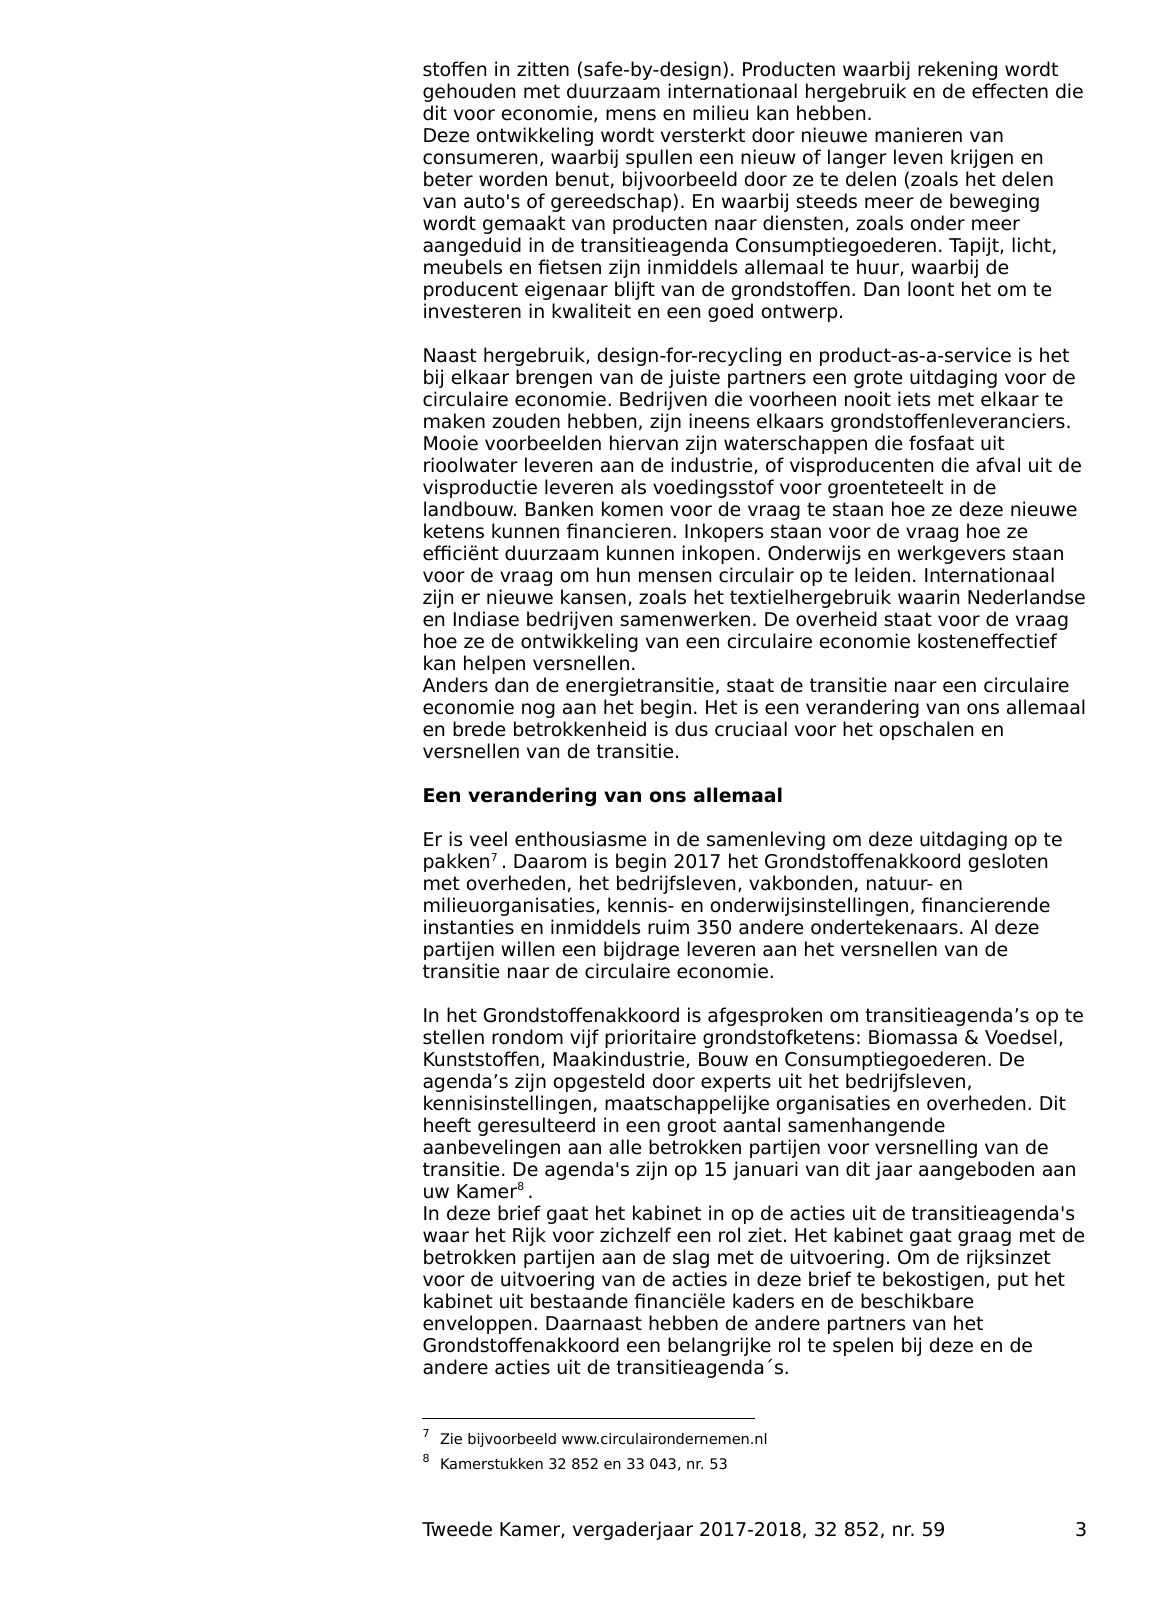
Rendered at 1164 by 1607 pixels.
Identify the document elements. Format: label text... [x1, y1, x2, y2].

text stoffen in zitten (safe-by-design). Producten waarbij rekening wordt gehouden met duurzaam internationaal hergebruik en de effecten die dit voor economie, mens en milieu kan hebben. [422, 59, 1087, 125]
text Kamerstukken 32 852 en 33 043, nr. 53 [422, 1452, 1087, 1474]
subtitle Een verandering van ons allemaal [422, 785, 1087, 807]
text Er is veel enthousiasme in de samenleving om deze uitdaging op te pakken. Daarom is begin 2017 het Grondstoffenakkoord gesloten met overheden, het bedrijfsleven, vakbonden, natuur- en milieuorganisaties, kennis- en onderwijsinstellingen, financierende instanties en inmiddels ruim 350 andere ondertekenaars. Al deze partijen willen een bijdrage leveren aan het versnellen van de transitie naar de circulaire economie. [422, 829, 1087, 983]
text In deze brief gaat het kabinet in op de acties uit de transitieagenda's waar het Rijk voor zichzelf een rol ziet. Het kabinet gaat graag met de betrokken partijen aan de slag met de uitvoering. Om de rijksinzet voor de uitvoering van de acties in deze brief te bekostigen, put het kabinet uit bestaande financiële kaders en de beschikbare enveloppen. Daarnaast hebben de andere partners van het Grondstoffenakkoord een belangrijke rol te spelen bij deze en de andere acties uit de transitieagenda´s. [422, 1203, 1087, 1379]
text Deze ontwikkeling wordt versterkt door nieuwe manieren van consumeren, waarbij spullen een nieuw of langer leven krijgen en beter worden benut, bijvoorbeeld door ze te delen (zoals het delen van auto's of gereedschap). En waarbij steeds meer de beweging wordt gemaakt van producten naar diensten, zoals onder meer aangeduid in de transitieagenda Consumptiegoederen. Tapijt, licht, meubels en fietsen zijn inmiddels allemaal te huur, waarbij de producent eigenaar blijft van de grondstoffen. Dan loont het om te investeren in kwaliteit en een goed ontwerp. [422, 125, 1087, 323]
text In het Grondstoffenakkoord is afgesproken om transitieagenda’s op te stellen rondom vijf prioritaire grondstofketens: Biomassa & Voedsel, Kunststoffen, Maakindustrie, Bouw en Consumptiegoederen. De agenda’s zijn opgesteld door experts uit het bedrijfsleven, kennisinstellingen, maatschappelijke organisaties en overheden. Dit heeft geresulteerd in een groot aantal samenhangende aanbevelingen aan alle betrokken partijen voor versnelling van de transitie. De agenda's zijn op 15 januari van dit jaar aangeboden aan uw Kamer. [422, 1005, 1087, 1203]
text Naast hergebruik, design-for-recycling en product-as-a-service is het bij elkaar brengen van de juiste partners een grote uitdaging voor de circulaire economie. Bedrijven die voorheen nooit iets met elkaar te maken zouden hebben, zijn ineens elkaars grondstoffenleveranciers. Mooie voorbeelden hiervan zijn waterschappen die fosfaat uit rioolwater leveren aan de industrie, of visproducenten die afval uit de visproductie leveren als voedingsstof voor groenteteelt in de landbouw. Banken komen voor de vraag te staan hoe ze deze nieuwe ketens kunnen financieren. Inkopers staan voor de vraag hoe ze efficiënt duurzaam kunnen inkopen. Onderwijs en werkgevers staan voor de vraag om hun mensen circulair op te leiden. Internationaal zijn er nieuwe kansen, zoals het textielhergebruik waarin Nederlandse en Indiase bedrijven samenwerken. De overheid staat voor de vraag hoe ze de ontwikkeling van een circulaire economie kosteneffectief kan helpen versnellen. [422, 345, 1087, 675]
text Anders dan de energietransitie, staat de transitie naar een circulaire economie nog aan het begin. Het is een verandering van ons allemaal en brede betrokkenheid is dus cruciaal voor het opschalen en versnellen van de transitie. [422, 675, 1087, 763]
text Zie bijvoorbeeld www.circulairondernemen.nl [422, 1427, 1087, 1449]
